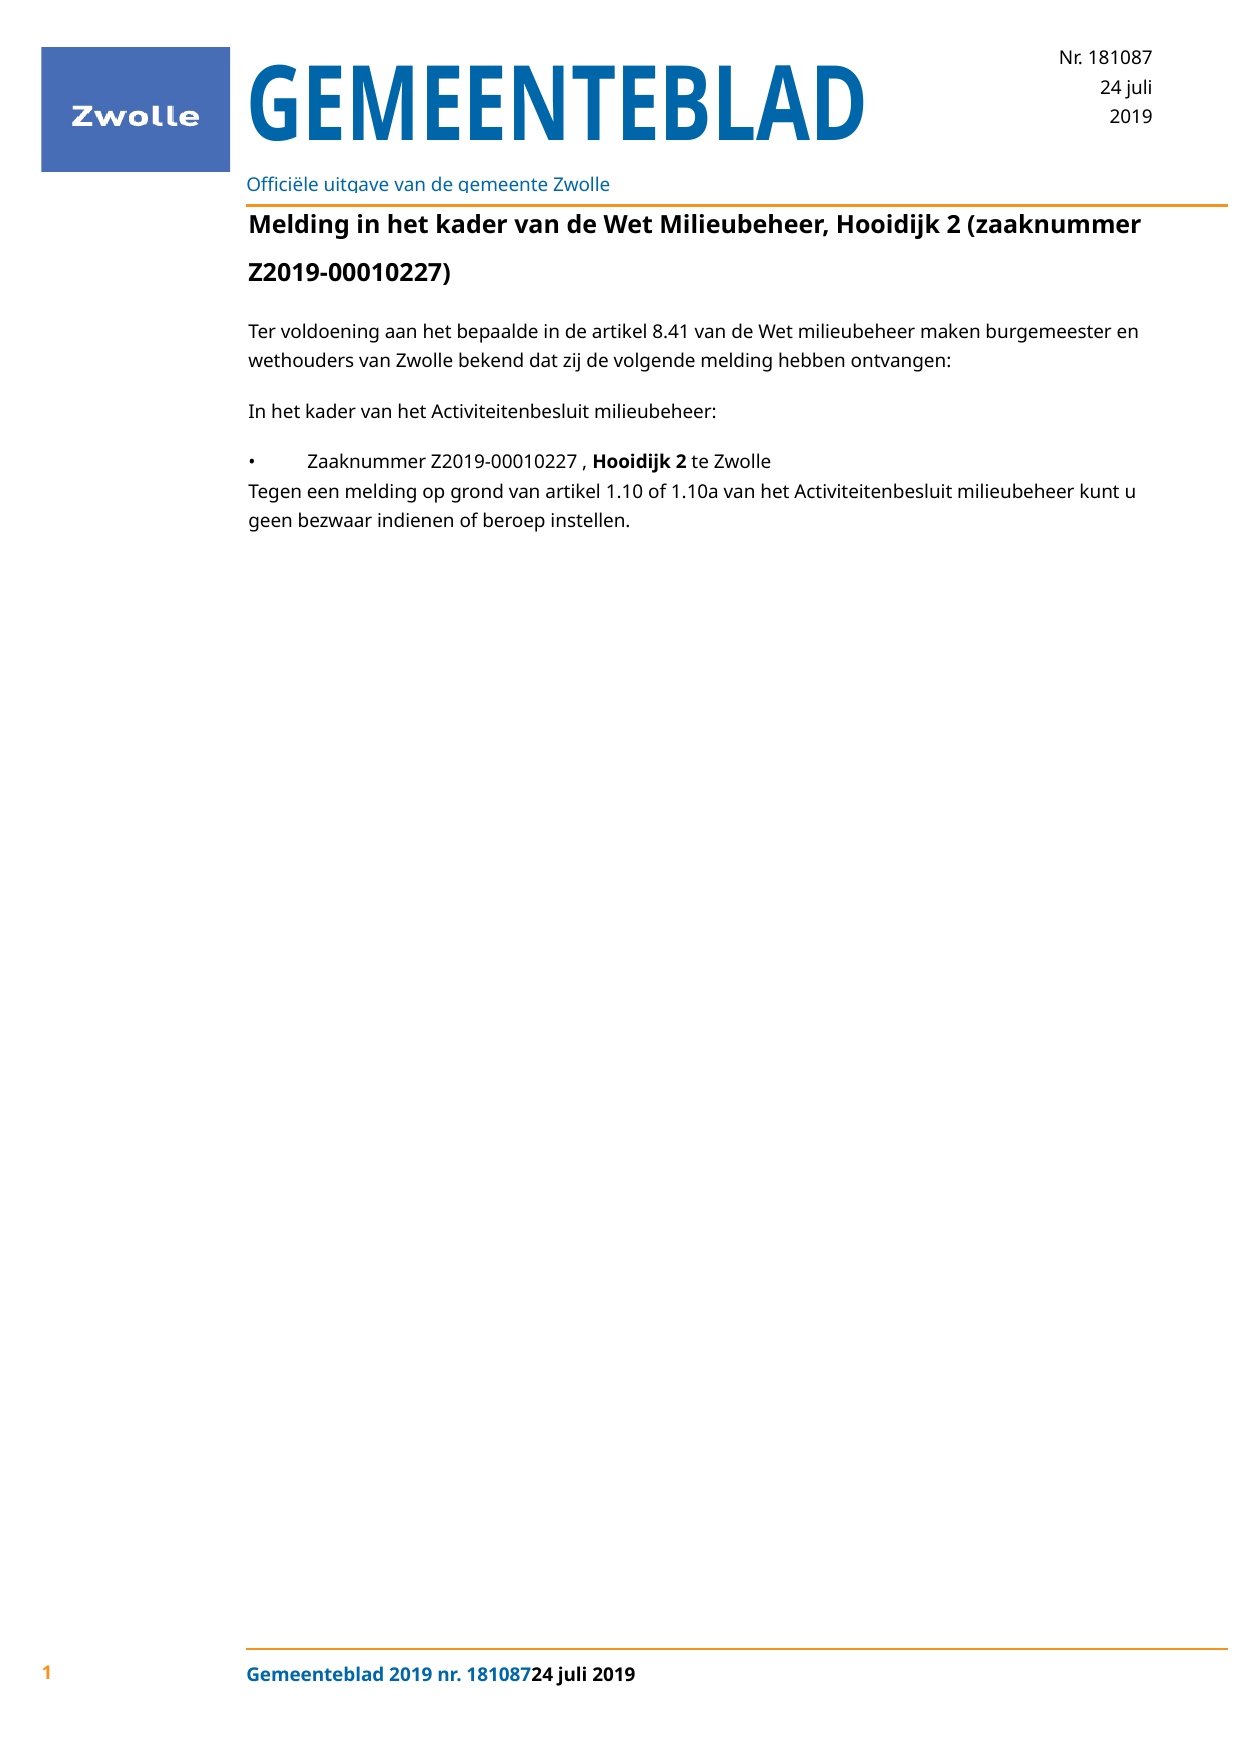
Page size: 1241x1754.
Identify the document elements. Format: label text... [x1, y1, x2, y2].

text In het kader van het Activiteitenbesluit milieubeheer: [248, 398, 1152, 424]
picture [41, 47, 231, 172]
list Zaaknummer Z2019-00010227 , Hooidijk 2 te Zwolle [248, 448, 1152, 474]
text Ter voldoening aan het bepaalde in de artikel 8.41 van de Wet milieubeheer maken burgemeester en wethouders van Zwolle bekend dat zij de volgende melding hebben ontvangen: [248, 318, 1152, 373]
text Melding in het kader van de Wet Milieubeheer, Hooidijk 2 (zaaknummer Z2019-00010227) [248, 207, 1152, 288]
text Tegen een melding op grond van artikel 1.10 of 1.10a van het Activiteitenbesluit milieubeheer kunt u geen bezwaar indienen of beroep instellen. [248, 478, 1152, 533]
